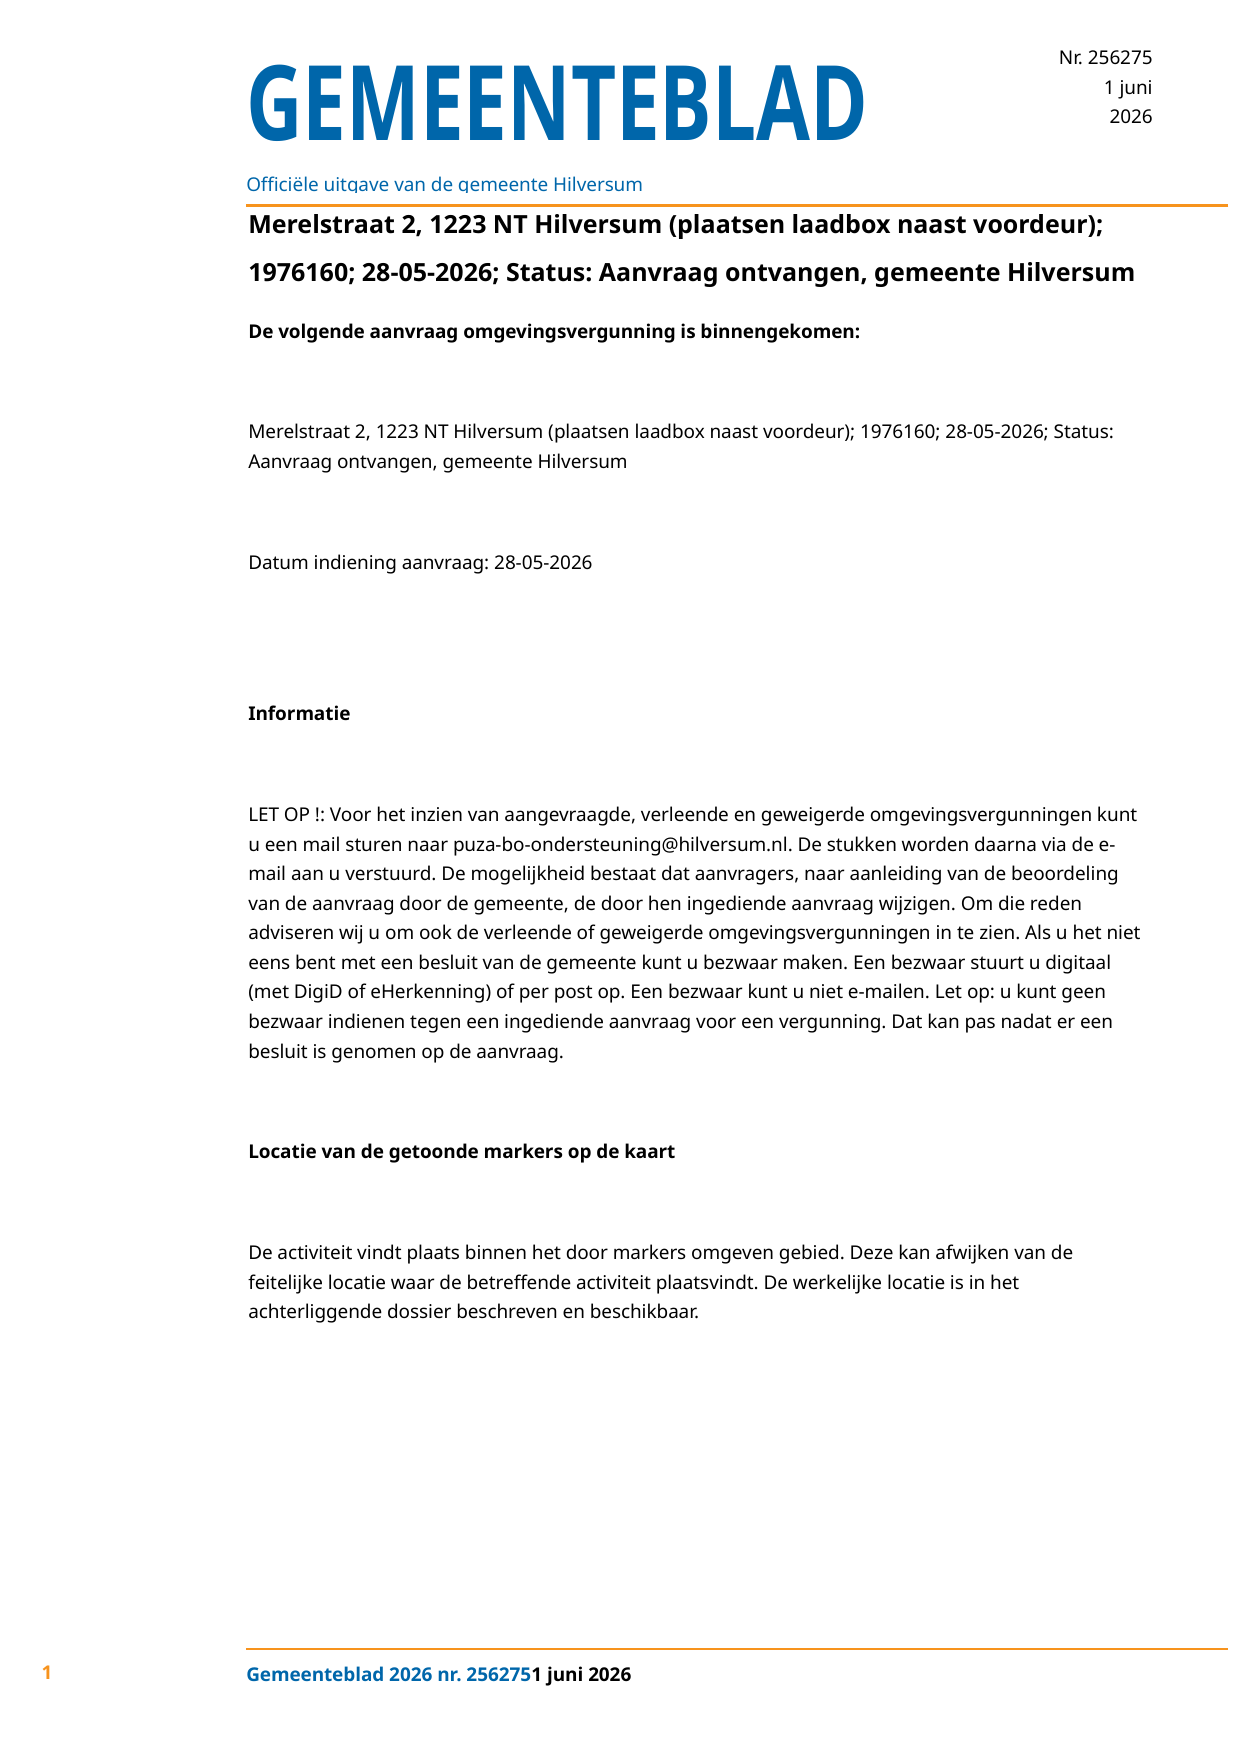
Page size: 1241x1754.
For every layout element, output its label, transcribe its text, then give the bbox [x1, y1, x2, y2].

text De activiteit vindt plaats binnen het door markers omgeven gebied. Deze kan afwijken van de feitelijke locatie waar de betreffende activiteit plaatsvindt. De werkelijke locatie is in het achterliggende dossier beschreven en beschikbaar. [248, 1239, 1152, 1324]
text LET OP !: Voor het inzien van aangevraagde, verleende en geweigerde omgevingsvergunningen kunt u een mail sturen naar puza-bo-ondersteuning@hilversum.nl. De stukken worden daarna via de e-mail aan u verstuurd. De mogelijkheid bestaat dat aanvragers, naar aanleiding van de beoordeling van de aanvraag door de gemeente, de door hen ingediende aanvraag wijzigen. Om die reden adviseren wij u om ook de verleende of geweigerde omgevingsvergunningen in te zien. Als u het niet eens bent met een besluit van de gemeente kunt u bezwaar maken. Een bezwaar stuurt u digitaal (met DigiD of eHerkenning) of per post op. Een bezwaar kunt u niet e-mailen. Let op: u kunt geen bezwaar indienen tegen een ingediende aanvraag voor een vergunning. Dat kan pas nadat er een besluit is genomen op de aanvraag. [248, 801, 1152, 1064]
text Merelstraat 2, 1223 NT Hilversum (plaatsen laadbox naast voordeur); 1976160; 28-05-2026; Status: Aanvraag ontvangen, gemeente Hilversum [248, 419, 1152, 474]
text Locatie van de getoonde markers op de kaart [248, 1139, 1152, 1164]
text Merelstraat 2, 1223 NT Hilversum (plaatsen laadbox naast voordeur); 1976160; 28-05-2026; Status: Aanvraag ontvangen, gemeente Hilversum [248, 207, 1152, 288]
text Informatie [248, 700, 1152, 726]
picture [41, 47, 231, 172]
text Datum indiening aanvraag: 28-05-2026 [248, 549, 1152, 575]
text De volgende aanvraag omgevingsvergunning is binnengekomen: [248, 318, 1152, 344]
